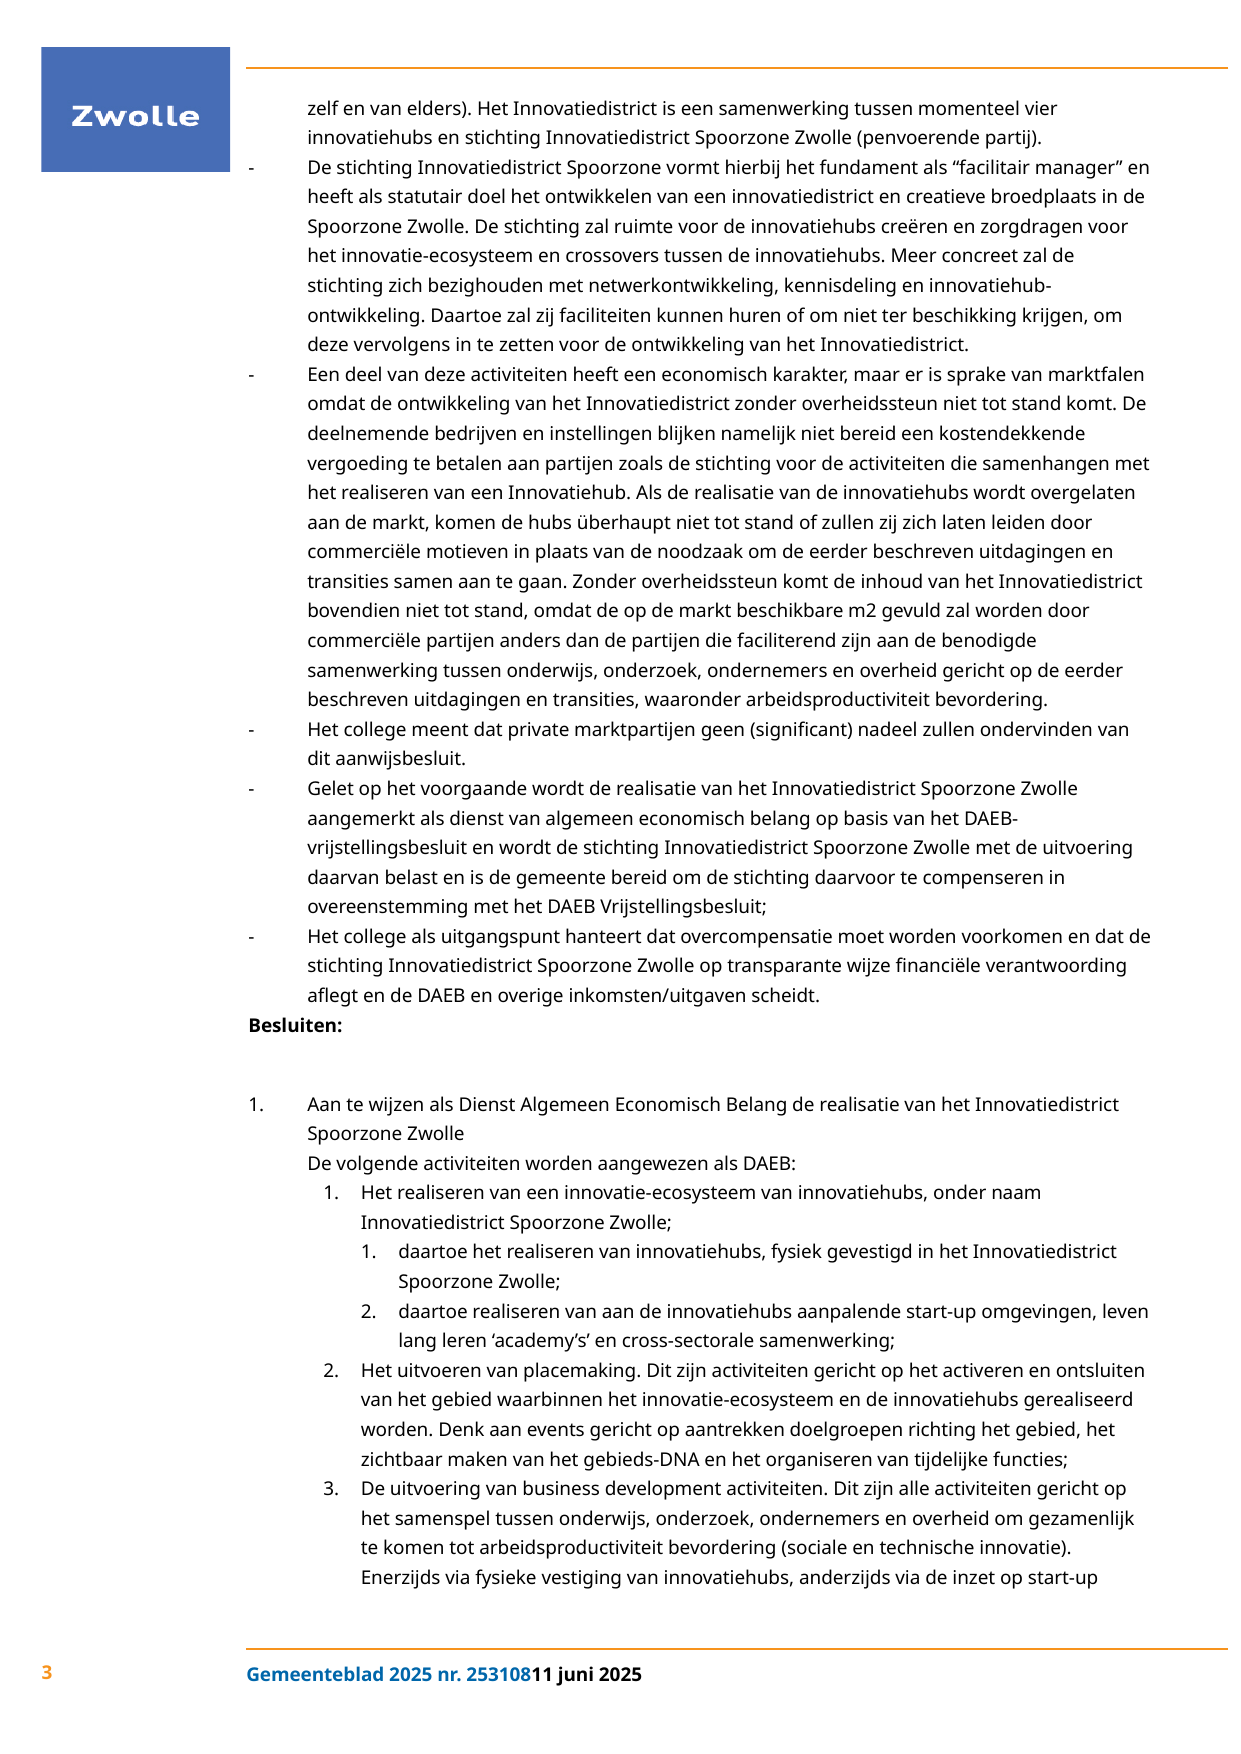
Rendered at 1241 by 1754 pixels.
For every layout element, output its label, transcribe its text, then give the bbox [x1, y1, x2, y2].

list Het realiseren van een innovatie-ecosysteem van innovatiehubs, onder naam Innovatiedistrict Spoorzone Zwolle; [323, 1179, 1152, 1235]
list Het college als uitgangspunt hanteert dat overcompensatie moet worden voorkomen en dat de stichting Innovatiedistrict Spoorzone Zwolle op transparante wijze financiële verantwoording aflegt en de DAEB en overige inkomsten/uitgaven scheidt. [248, 923, 1152, 1008]
list De uitvoering van business development activiteiten. Dit zijn alle activiteiten gericht op het samenspel tussen onderwijs, onderzoek, ondernemers en overheid om gezamenlijk te komen tot arbeidsproductiviteit bevordering (sociale en technische innovatie). Enerzijds via fysieke vestiging van innovatiehubs, anderzijds via de inzet op start-up [323, 1475, 1152, 1590]
list daartoe het realiseren van innovatiehubs, fysiek gevestigd in het Innovatiedistrict Spoorzone Zwolle; [361, 1239, 1152, 1294]
list Het uitvoeren van placemaking. Dit zijn activiteiten gericht op het activeren en ontsluiten van het gebied waarbinnen het innovatie-ecosysteem en de innovatiehubs gerealiseerd worden. Denk aan events gericht op aantrekken doelgroepen richting het gebied, het zichtbaar maken van het gebieds-DNA en het organiseren van tijdelijke functies; [323, 1357, 1152, 1471]
text Besluiten: [248, 1012, 1152, 1038]
list daartoe realiseren van aan de innovatiehubs aanpalende start-up omgevingen, leven lang leren ‘academy’s’ en cross-sectorale samenwerking; [361, 1298, 1152, 1353]
picture [41, 47, 231, 172]
list Een deel van deze activiteiten heeft een economisch karakter, maar er is sprake van marktfalen omdat de ontwikkeling van het Innovatiedistrict zonder overheidssteun niet tot stand komt. De deelnemende bedrijven en instellingen blijken namelijk niet bereid een kostendekkende vergoeding te betalen aan partijen zoals de stichting voor de activiteiten die samenhangen met het realiseren van een Innovatiehub. Als de realisatie van de innovatiehubs wordt overgelaten aan de markt, komen de hubs überhaupt niet tot stand of zullen zij zich laten leiden door commerciële motieven in plaats van de noodzaak om de eerder beschreven uitdagingen en transities samen aan te gaan. Zonder overheidssteun komt de inhoud van het Innovatiedistrict bovendien niet tot stand, omdat de op de markt beschikbare m2 gevuld zal worden door commerciële partijen anders dan de partijen die faciliterend zijn aan de benodigde samenwerking tussen onderwijs, onderzoek, ondernemers en overheid gericht op de eerder beschreven uitdagingen en transities, waaronder arbeidsproductiviteit bevordering. [248, 361, 1152, 712]
list De stichting Innovatiedistrict Spoorzone vormt hierbij het fundament als “facilitair manager” en heeft als statutair doel het ontwikkelen van een innovatiedistrict en creatieve broedplaats in de Spoorzone Zwolle. De stichting zal ruimte voor de innovatiehubs creëren en zorgdragen voor het innovatie-ecosysteem en crossovers tussen de innovatiehubs. Meer concreet zal de stichting zich bezighouden met netwerkontwikkeling, kennisdeling en innovatiehub-ontwikkeling. Daartoe zal zij faciliteiten kunnen huren of om niet ter beschikking krijgen, om deze vervolgens in te zetten voor de ontwikkeling van het Innovatiedistrict. [248, 154, 1152, 357]
list zelf en van elders). Het Innovatiedistrict is een samenwerking tussen momenteel vier innovatiehubs en stichting Innovatiedistrict Spoorzone Zwolle (penvoerende partij). [248, 95, 1152, 150]
list Gelet op het voorgaande wordt de realisatie van het Innovatiedistrict Spoorzone Zwolle aangemerkt als dienst van algemeen economisch belang op basis van het DAEB-vrijstellingsbesluit en wordt de stichting Innovatiedistrict Spoorzone Zwolle met de uitvoering daarvan belast en is de gemeente bereid om de stichting daarvoor te compenseren in overeenstemming met het DAEB Vrijstellingsbesluit; [248, 775, 1152, 919]
list Het college meent dat private marktpartijen geen (significant) nadeel zullen ondervinden van dit aanwijsbesluit. [248, 716, 1152, 771]
list De volgende activiteiten worden aangewezen als DAEB: [248, 1150, 1152, 1176]
list Aan te wijzen als Dienst Algemeen Economisch Belang de realisatie van het Innovatiedistrict Spoorzone Zwolle [248, 1091, 1152, 1146]
